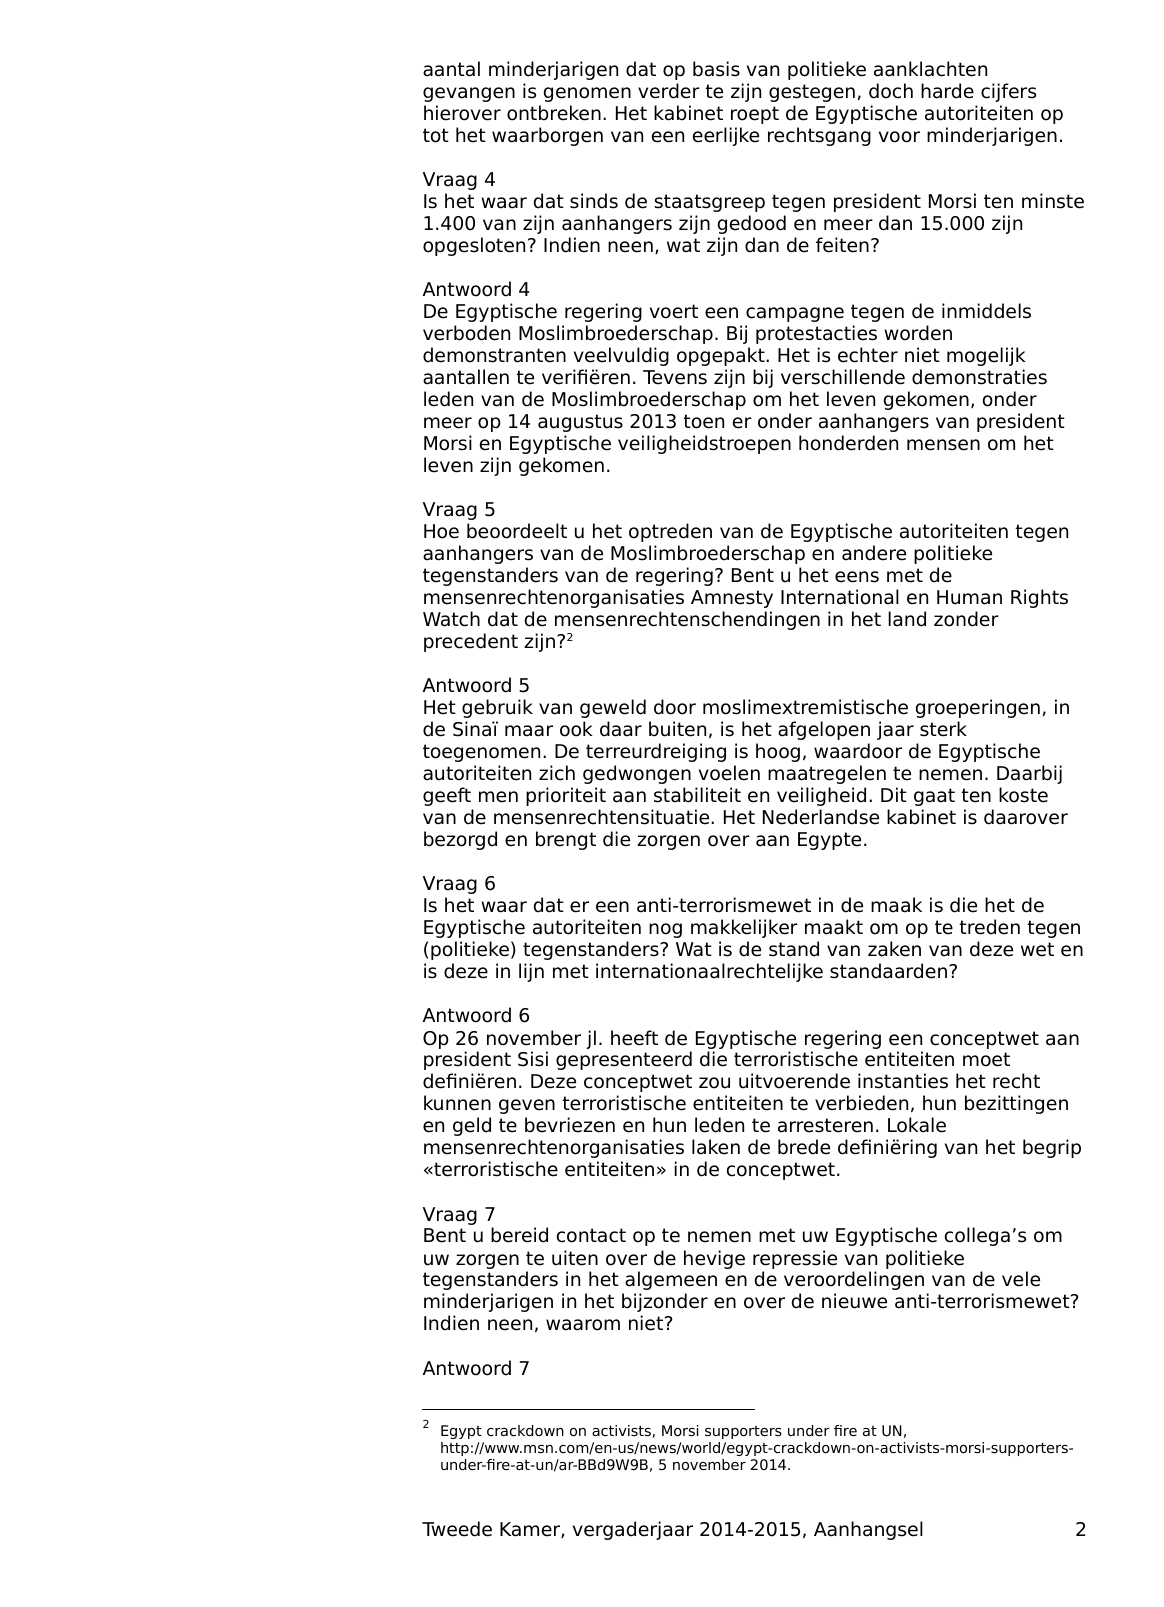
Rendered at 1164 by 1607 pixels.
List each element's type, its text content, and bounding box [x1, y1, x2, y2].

text Vraag 5 [422, 499, 1087, 521]
text Is het waar dat er een anti-terrorismewet in de maak is die het de Egyptische autoriteiten nog makkelijker maakt om op te treden tegen (politieke) tegenstanders? Wat is de stand van zaken van deze wet en is deze in lijn met internationaalrechtelijke standaarden? [422, 895, 1087, 983]
text Vraag 6 [422, 873, 1087, 895]
text Egypt crackdown on activists, Morsi supporters under fire at UN, http://www.msn.com/en-us/news/world/egypt-crackdown-on-activists-morsi-supporters-under-fire-at-un/ar-BBd9W9B, 5 november 2014. [422, 1418, 1087, 1474]
text Op 26 november jl. heeft de Egyptische regering een conceptwet aan president Sisi gepresenteerd die terroristische entiteiten moet definiëren. Deze conceptwet zou uitvoerende instanties het recht kunnen geven terroristische entiteiten te verbieden, hun bezittingen en geld te bevriezen en hun leden te arresteren. Lokale mensenrechtenorganisaties laken de brede definiëring van het begrip «terroristische entiteiten» in de conceptwet. [422, 1027, 1087, 1181]
text Vraag 7 [422, 1203, 1087, 1225]
text aantal minderjarigen dat op basis van politieke aanklachten gevangen is genomen verder te zijn gestegen, doch harde cijfers hierover ontbreken. Het kabinet roept de Egyptische autoriteiten op tot het waarborgen van een eerlijke rechtsgang voor minderjarigen. [422, 59, 1087, 147]
text Antwoord 4 [422, 279, 1087, 301]
text Het gebruik van geweld door moslimextremistische groeperingen, in de Sinaï maar ook daar buiten, is het afgelopen jaar sterk toegenomen. De terreurdreiging is hoog, waardoor de Egyptische autoriteiten zich gedwongen voelen maatregelen te nemen. Daarbij geeft men prioriteit aan stabiliteit en veiligheid. Dit gaat ten koste van de mensenrechtensituatie. Het Nederlandse kabinet is daarover bezorgd en brengt die zorgen over aan Egypte. [422, 697, 1087, 851]
text Bent u bereid contact op te nemen met uw Egyptische collega’s om uw zorgen te uiten over de hevige repressie van politieke tegenstanders in het algemeen en de veroordelingen van de vele minderjarigen in het bijzonder en over de nieuwe anti-terrorismewet? Indien neen, waarom niet? [422, 1225, 1087, 1335]
text Is het waar dat sinds de staatsgreep tegen president Morsi ten minste 1.400 van zijn aanhangers zijn gedood en meer dan 15.000 zijn opgesloten? Indien neen, wat zijn dan de feiten? [422, 191, 1087, 257]
text De Egyptische regering voert een campagne tegen de inmiddels verboden Moslimbroederschap. Bij protestacties worden demonstranten veelvuldig opgepakt. Het is echter niet mogelijk aantallen te verifiëren. Tevens zijn bij verschillende demonstraties leden van de Moslimbroederschap om het leven gekomen, onder meer op 14 augustus 2013 toen er onder aanhangers van president Morsi en Egyptische veiligheidstroepen honderden mensen om het leven zijn gekomen. [422, 301, 1087, 477]
text Antwoord 5 [422, 675, 1087, 697]
text Antwoord 6 [422, 1005, 1087, 1027]
text Hoe beoordeelt u het optreden van de Egyptische autoriteiten tegen aanhangers van de Moslimbroederschap en andere politieke tegenstanders van de regering? Bent u het eens met de mensenrechtenorganisaties Amnesty International en Human Rights Watch dat de mensenrechtenschendingen in het land zonder precedent zijn? [422, 521, 1087, 653]
text Vraag 4 [422, 169, 1087, 191]
text Antwoord 7 [422, 1357, 1087, 1379]
